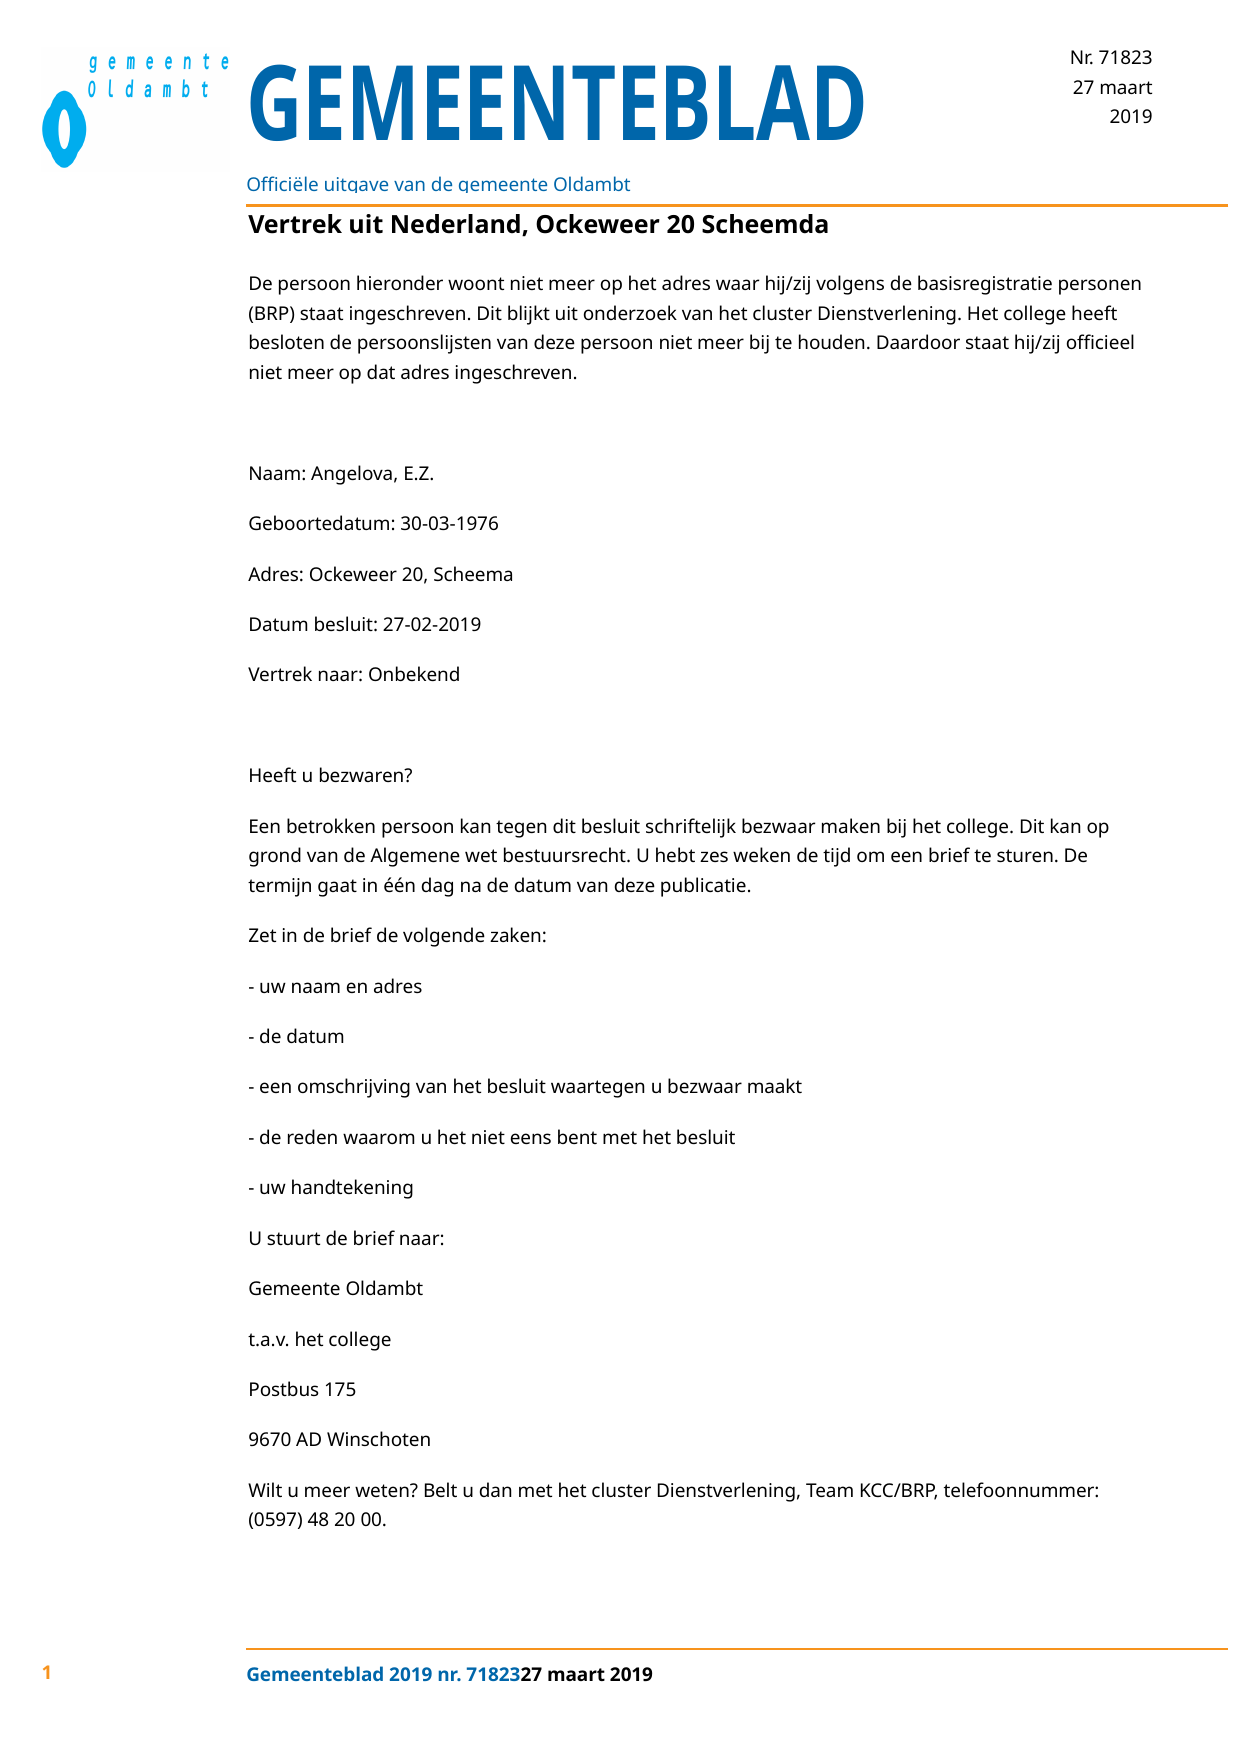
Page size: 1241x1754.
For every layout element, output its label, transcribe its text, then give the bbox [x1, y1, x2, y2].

text t.a.v. het college [248, 1326, 1152, 1351]
text U stuurt de brief naar: [248, 1225, 1152, 1251]
text 9670 AD Winschoten [248, 1427, 1152, 1452]
picture [41, 47, 231, 172]
text Geboortedatum: 30-03-1976 [248, 510, 1152, 536]
text Heeft u bezwaren? [248, 762, 1152, 788]
text Vertrek uit Nederland, Ockeweer 20 Scheemda [248, 207, 1152, 241]
text - uw naam en adres [248, 973, 1152, 998]
text Zet in de brief de volgende zaken: [248, 922, 1152, 948]
text - een omschrijving van het besluit waartegen u bezwaar maakt [248, 1074, 1152, 1099]
text Naam: Angelova, E.Z. [248, 460, 1152, 486]
text Adres: Ockeweer 20, Scheema [248, 561, 1152, 586]
text - de datum [248, 1023, 1152, 1049]
text Postbus 175 [248, 1376, 1152, 1402]
text De persoon hieronder woont niet meer op het adres waar hij/zij volgens de basisregistratie personen (BRP) staat ingeschreven. Dit blijkt uit onderzoek van het cluster Dienstverlening. Het college heeft besloten de persoonslijsten van deze persoon niet meer bij te houden. Daardoor staat hij/zij officieel niet meer op dat adres ingeschreven. [248, 270, 1152, 385]
text Vertrek naar: Onbekend [248, 662, 1152, 687]
text Gemeente Oldambt [248, 1275, 1152, 1301]
text Een betrokken persoon kan tegen dit besluit schriftelijk bezwaar maken bij het college. Dit kan op grond van de Algemene wet bestuursrecht. U hebt zes weken de tijd om een brief te sturen. De termijn gaat in één dag na de datum van deze publicatie. [248, 813, 1152, 898]
text Wilt u meer weten? Belt u dan met het cluster Dienstverlening, Team KCC/BRP, telefoonnummer: (0597) 48 20 00. [248, 1477, 1152, 1532]
text - de reden waarom u het niet eens bent met het besluit [248, 1124, 1152, 1150]
text - uw handtekening [248, 1174, 1152, 1200]
text Datum besluit: 27-02-2019 [248, 611, 1152, 637]
